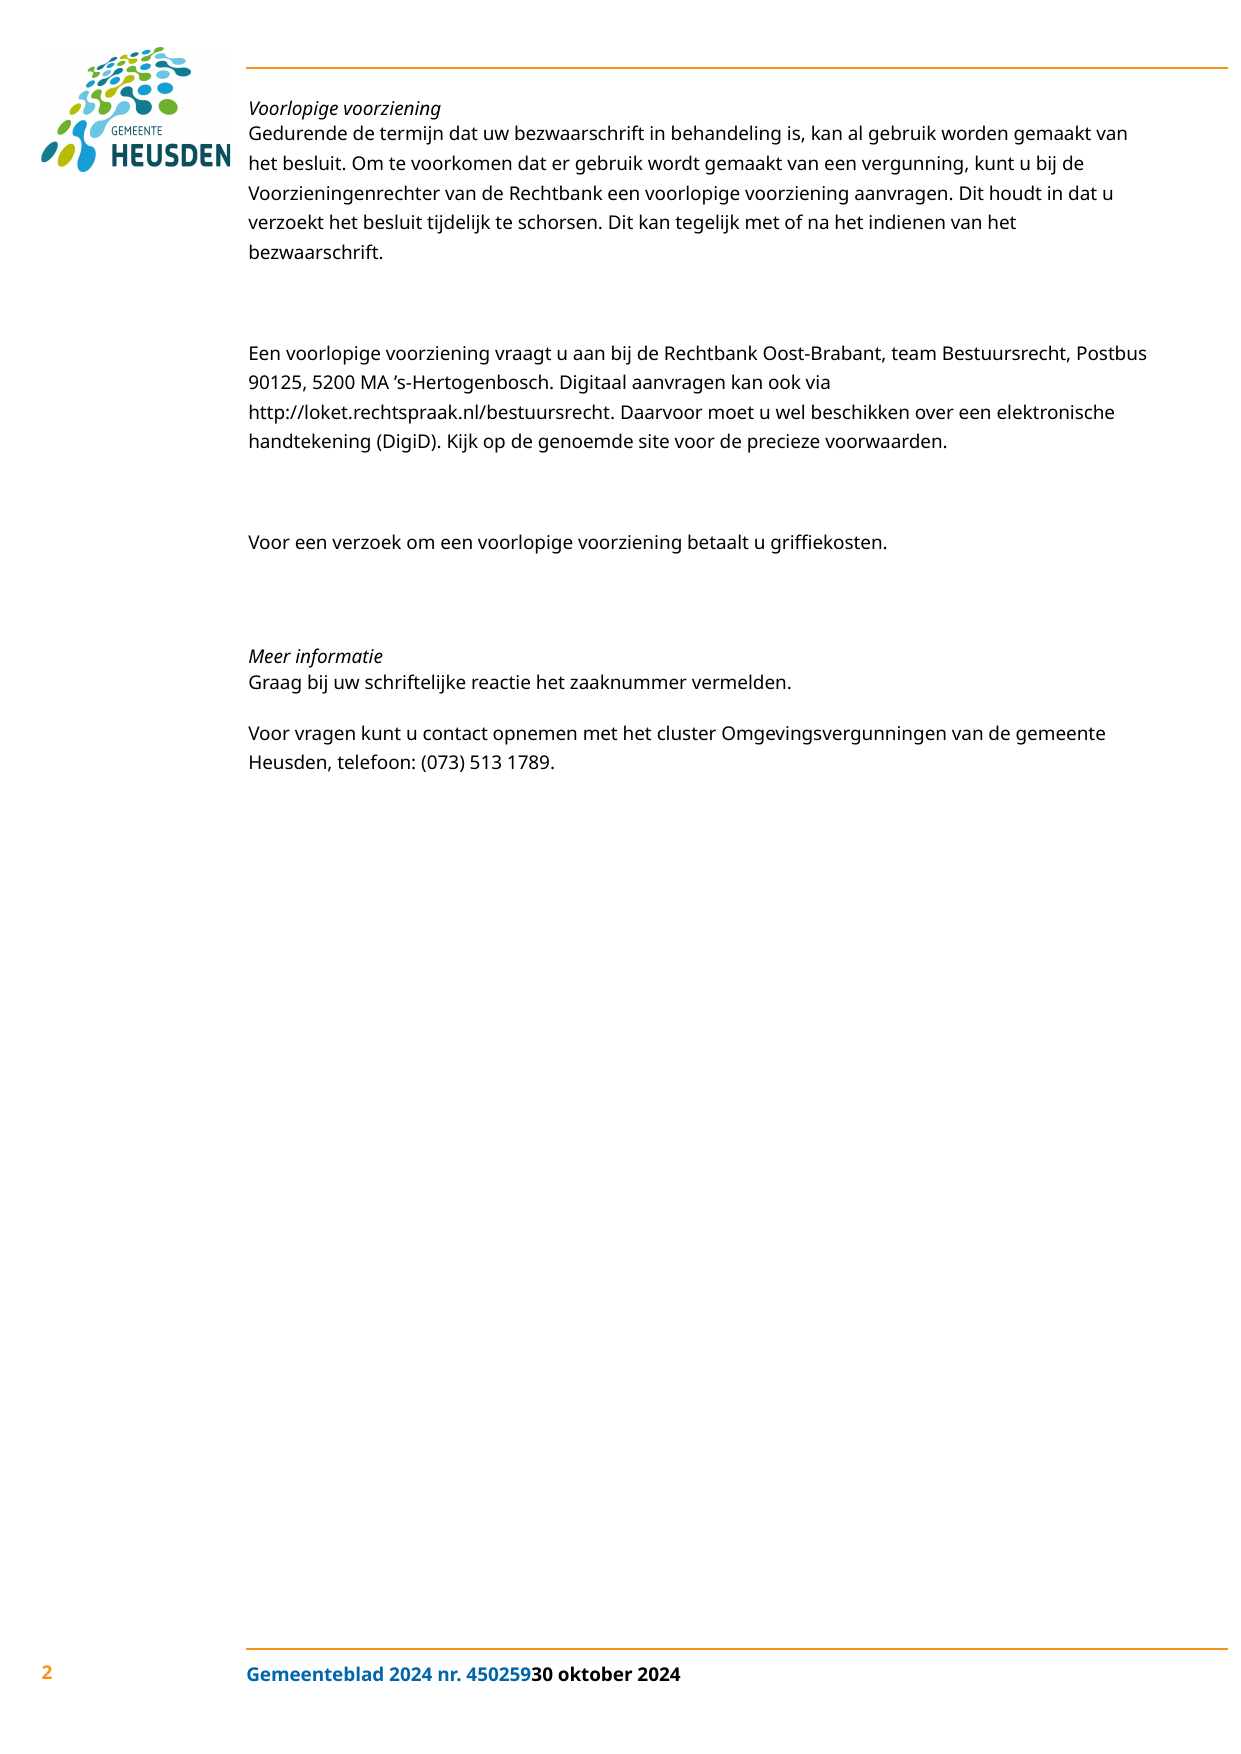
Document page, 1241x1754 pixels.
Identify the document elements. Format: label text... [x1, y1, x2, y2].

text Graag bij uw schriftelijke reactie het zaaknummer vermelden. [248, 669, 1152, 695]
picture [41, 47, 231, 172]
text Een voorlopige voorziening vraagt u aan bij de Rechtbank Oost-Brabant, team Bestuursrecht, Postbus 90125, 5200 MA ’s-Hertogenbosch. Digitaal aanvragen kan ook via http://loket.rechtspraak.nl/bestuursrecht. Daarvoor moet u wel beschikken over een elektronische handtekening (DigiD). Kijk op de genoemde site voor de precieze voorwaarden. [248, 340, 1152, 454]
text Gedurende de termijn dat uw bezwaarschrift in behandeling is, kan al gebruik worden gemaakt van het besluit. Om te voorkomen dat er gebruik wordt gemaakt van een vergunning, kunt u bij de Voorzieningenrechter van de Rechtbank een voorlopige voorziening aanvragen. Dit houdt in dat u verzoekt het besluit tijdelijk te schorsen. Dit kan tegelijk met of na het indienen van het bezwaarschrift. [248, 121, 1152, 264]
text Voor een verzoek om een voorlopige voorziening betaalt u griffiekosten. [248, 529, 1152, 555]
text Meer informatie [248, 644, 1152, 669]
text Voorlopige voorziening [248, 95, 1152, 121]
text Voor vragen kunt u contact opnemen met het cluster Omgevingsvergunningen van de gemeente Heusden, telefoon: (073) 513 1789. [248, 720, 1152, 775]
